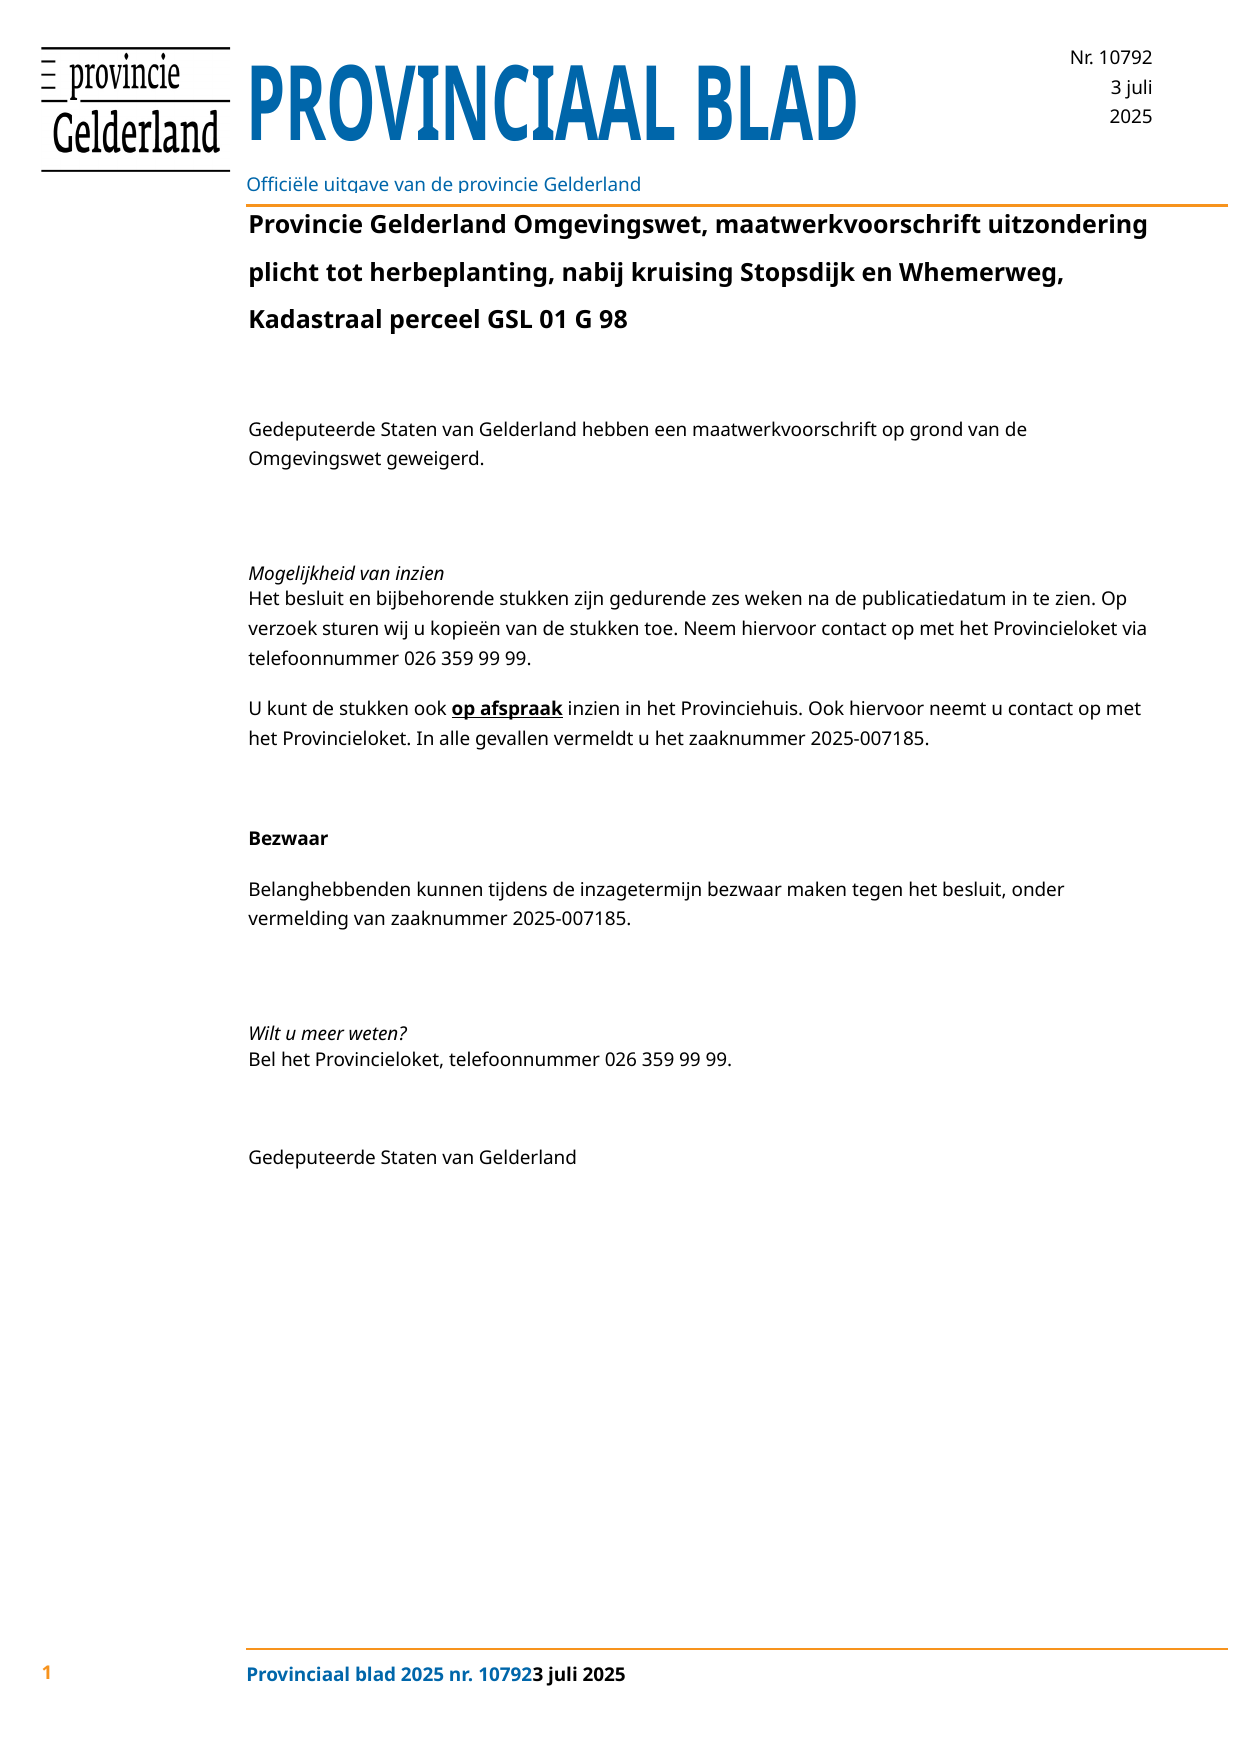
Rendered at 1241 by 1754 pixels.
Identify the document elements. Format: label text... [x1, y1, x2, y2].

text Gedeputeerde Staten van Gelderland hebben een maatwerkvoorschrift op grond van de Omgevingswet geweigerd. [248, 416, 1152, 471]
text Provincie Gelderland Omgevingswet, maatwerkvoorschrift uitzondering plicht tot herbeplanting, nabij kruising Stopsdijk en Whemerweg, Kadastraal perceel GSL 01 G 98 [248, 207, 1152, 336]
text Het besluit en bijbehorende stukken zijn gedurende zes weken na de publicatiedatum in te zien. Op verzoek sturen wij u kopieën van de stukken toe. Neem hiervoor contact op met het Provincieloket via telefoonnummer 026 359 99 99. [248, 586, 1152, 671]
text U kunt de stukken ook op afspraak inzien in het Provinciehuis. Ook hiervoor neemt u contact op met het Provincieloket. In alle gevallen vermeldt u het zaaknummer 2025-007185. [248, 695, 1152, 751]
text Bezwaar [248, 826, 1152, 851]
text Bel het Provincieloket, telefoonnummer 026 359 99 99. [248, 1046, 1152, 1071]
text Wilt u meer weten? [248, 1020, 1152, 1046]
text Belanghebbenden kunnen tijdens de inzagetermijn bezwaar maken tegen het besluit, onder vermelding van zaaknummer 2025-007185. [248, 876, 1152, 931]
picture [41, 47, 231, 172]
text Gedeputeerde Staten van Gelderland [248, 1144, 1152, 1170]
text Mogelijkheid van inzien [248, 560, 1152, 586]
